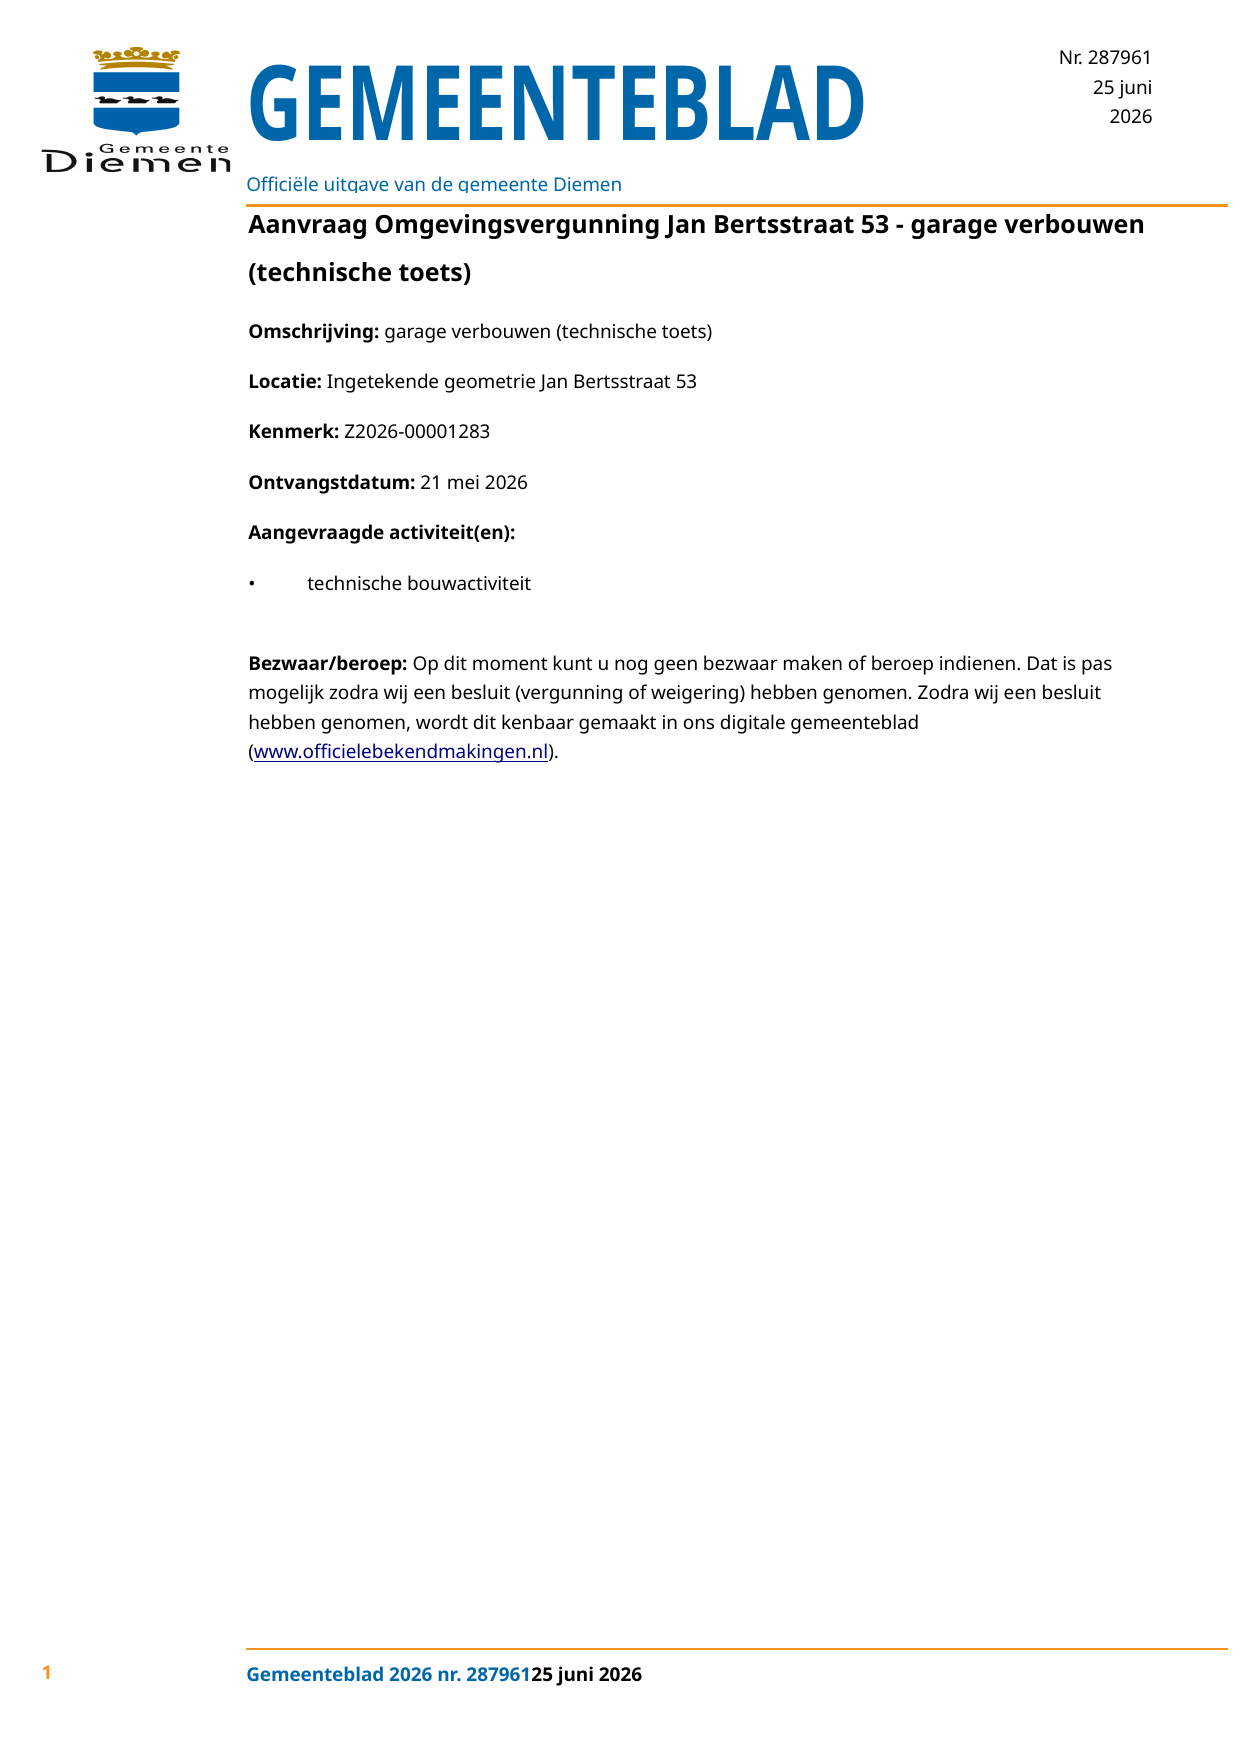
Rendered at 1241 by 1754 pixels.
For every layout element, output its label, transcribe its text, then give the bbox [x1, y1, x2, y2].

text Ontvangstdatum: 21 mei 2026 [248, 469, 1152, 495]
text Aangevraagde activiteit(en): [248, 519, 1152, 545]
text Aanvraag Omgevingsvergunning Jan Bertsstraat 53 - garage verbouwen (technische toets) [248, 207, 1152, 288]
text Kenmerk: Z2026-00001283 [248, 419, 1152, 444]
text Bezwaar/beroep: Op dit moment kunt u nog geen bezwaar maken of beroep indienen. Dat is pas mogelijk zodra wij een besluit (vergunning of weigering) hebben genomen. Zodra wij een besluit hebben genomen, wordt dit kenbaar gemaakt in ons digitale gemeenteblad (www.officielebekendmakingen.nl). [248, 650, 1152, 764]
text Locatie: Ingetekende geometrie Jan Bertsstraat 53 [248, 368, 1152, 394]
list technische bouwactiviteit [248, 570, 1152, 596]
text Omschrijving: garage verbouwen (technische toets) [248, 318, 1152, 344]
picture [41, 47, 231, 172]
